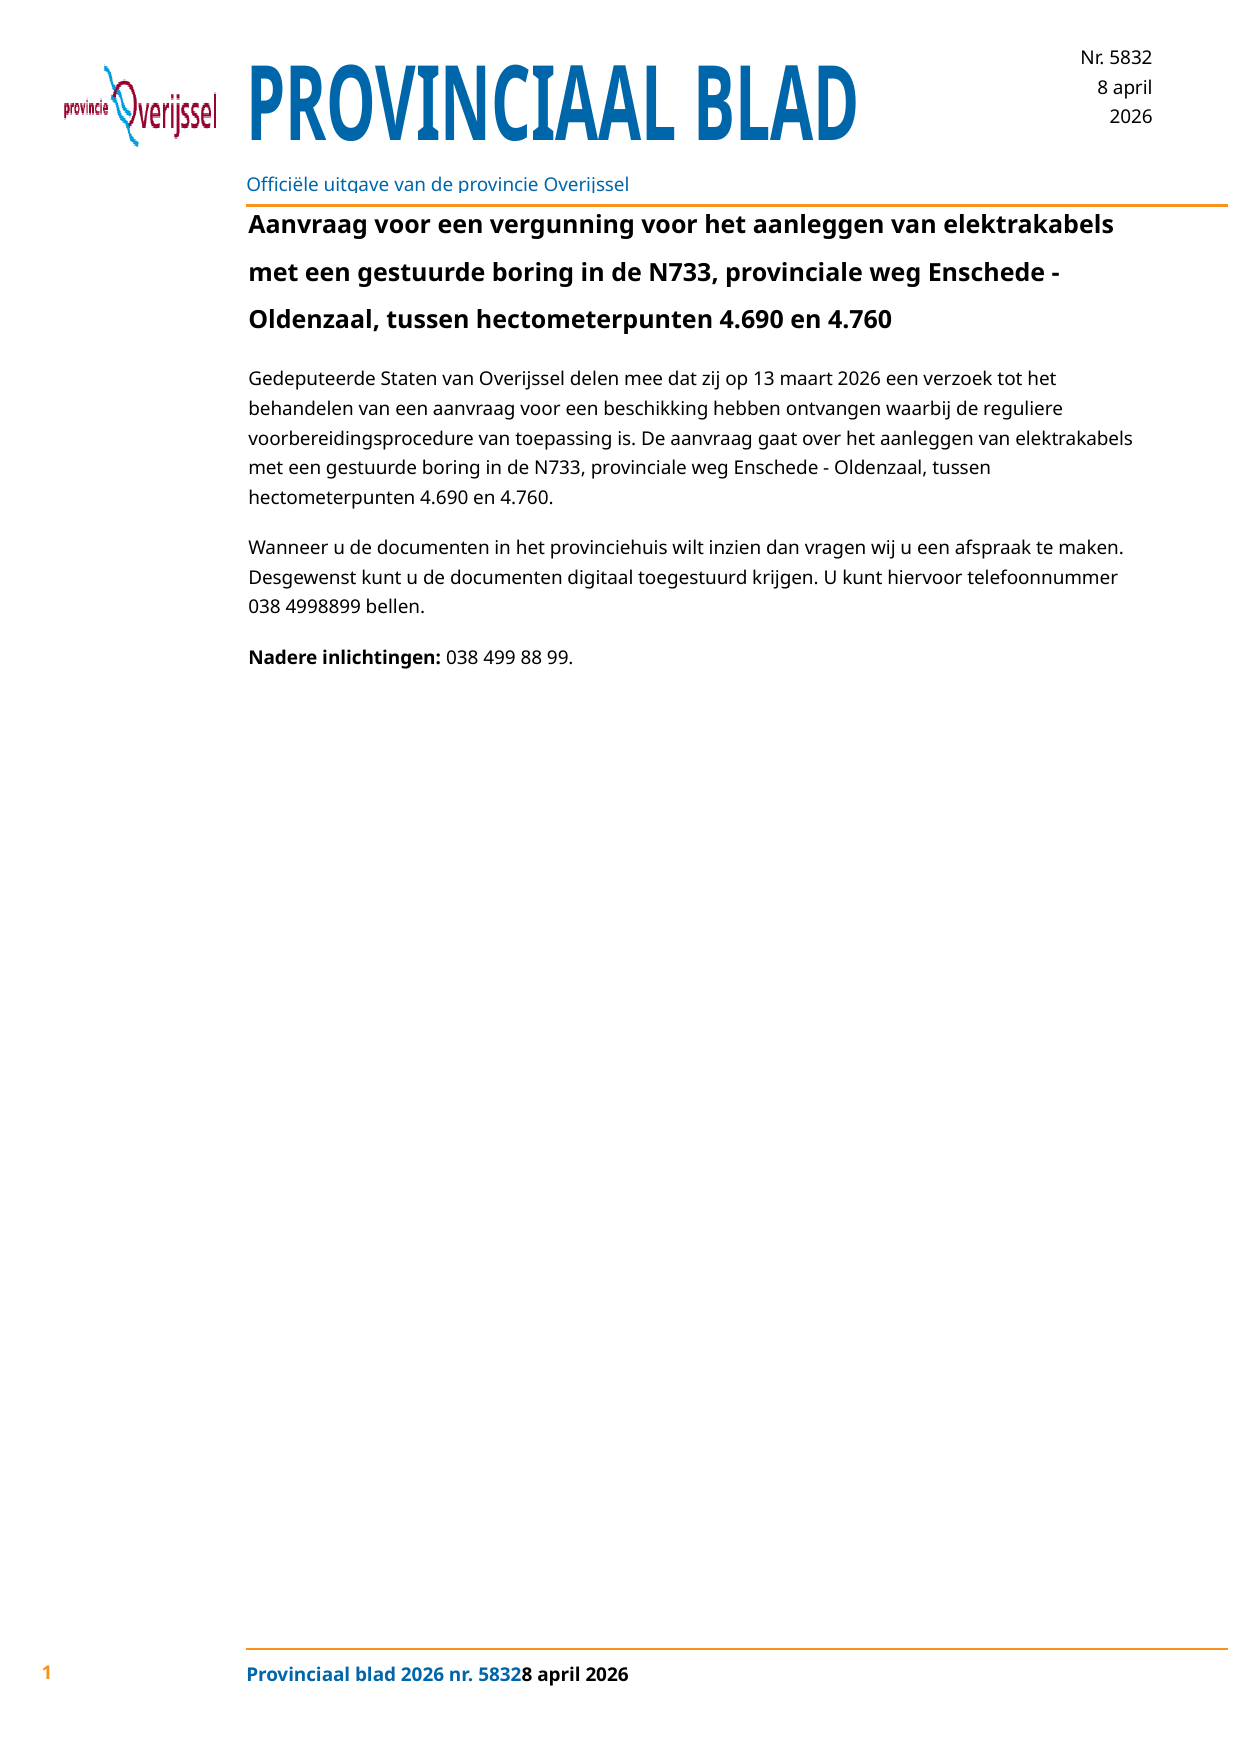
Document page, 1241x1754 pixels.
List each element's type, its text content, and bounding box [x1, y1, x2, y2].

text Nadere inlichtingen: 038 499 88 99. [248, 644, 1152, 669]
text Gedeputeerde Staten van Overijssel delen mee dat zij op 13 maart 2026 een verzoek tot het behandelen van een aanvraag voor een beschikking hebben ontvangen waarbij de reguliere voorbereidingsprocedure van toepassing is. De aanvraag gaat over het aanleggen van elektrakabels met een gestuurde boring in de N733, provinciale weg Enschede - Oldenzaal, tussen hectometerpunten 4.690 en 4.760. [248, 366, 1152, 509]
text Aanvraag voor een vergunning voor het aanleggen van elektrakabels met een gestuurde boring in de N733, provinciale weg Enschede - Oldenzaal, tussen hectometerpunten 4.690 en 4.760 [248, 207, 1152, 336]
picture [41, 47, 231, 172]
text Wanneer u de documenten in het provinciehuis wilt inzien dan vragen wij u een afspraak te maken. Desgewenst kunt u de documenten digitaal toegestuurd krijgen. U kunt hiervoor telefoonnummer 038 4998899 bellen. [248, 534, 1152, 619]
